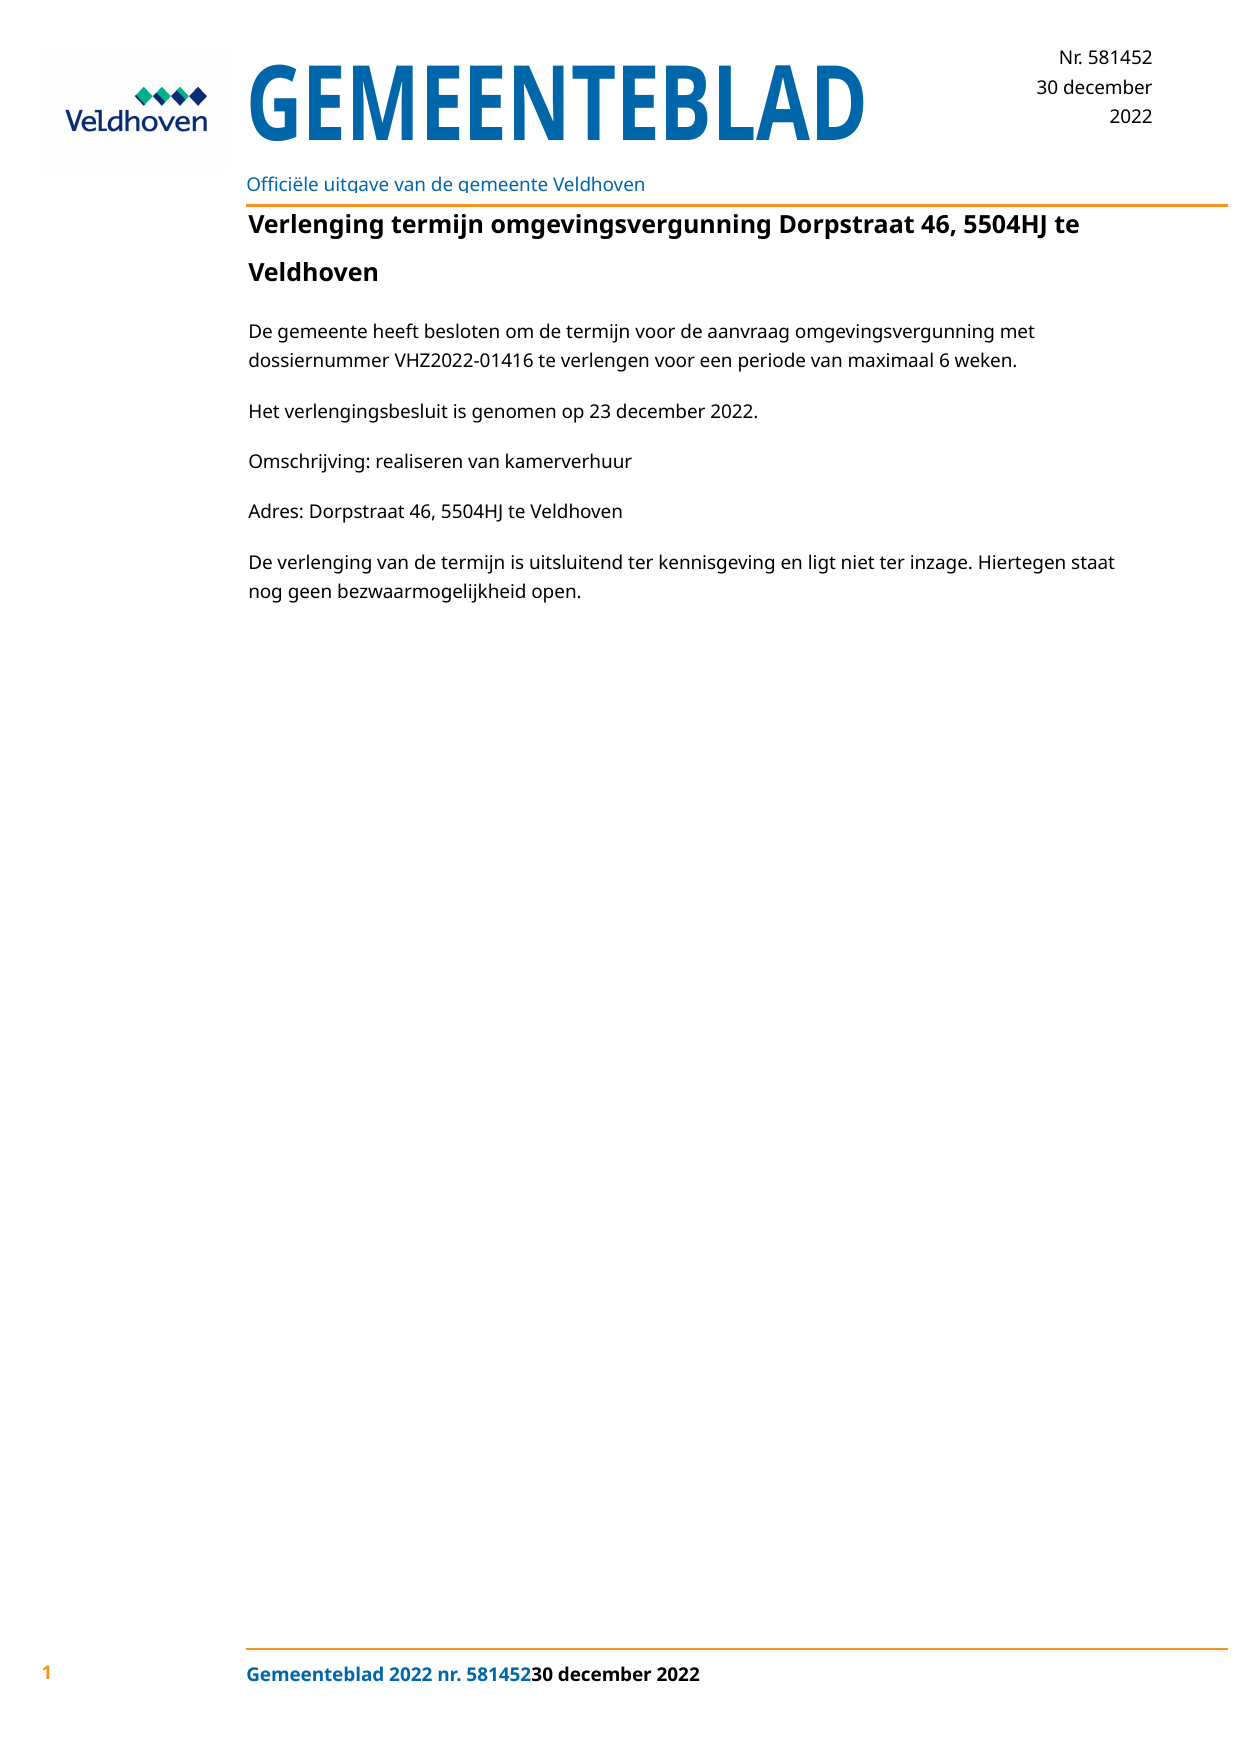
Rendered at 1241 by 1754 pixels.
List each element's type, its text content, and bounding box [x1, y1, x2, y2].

text De gemeente heeft besloten om de termijn voor de aanvraag omgevingsvergunning met dossiernummer VHZ2022-01416 te verlengen voor een periode van maximaal 6 weken. [248, 318, 1152, 373]
text Verlenging termijn omgevingsvergunning Dorpstraat 46, 5504HJ te Veldhoven [248, 207, 1152, 288]
text De verlenging van de termijn is uitsluitend ter kennisgeving en ligt niet ter inzage. Hiertegen staat nog geen bezwaarmogelijkheid open. [248, 549, 1152, 604]
text Adres: Dorpstraat 46, 5504HJ te Veldhoven [248, 499, 1152, 524]
picture [41, 47, 231, 172]
text Het verlengingsbesluit is genomen op 23 december 2022. [248, 398, 1152, 424]
text Omschrijving: realiseren van kamerverhuur [248, 448, 1152, 474]
